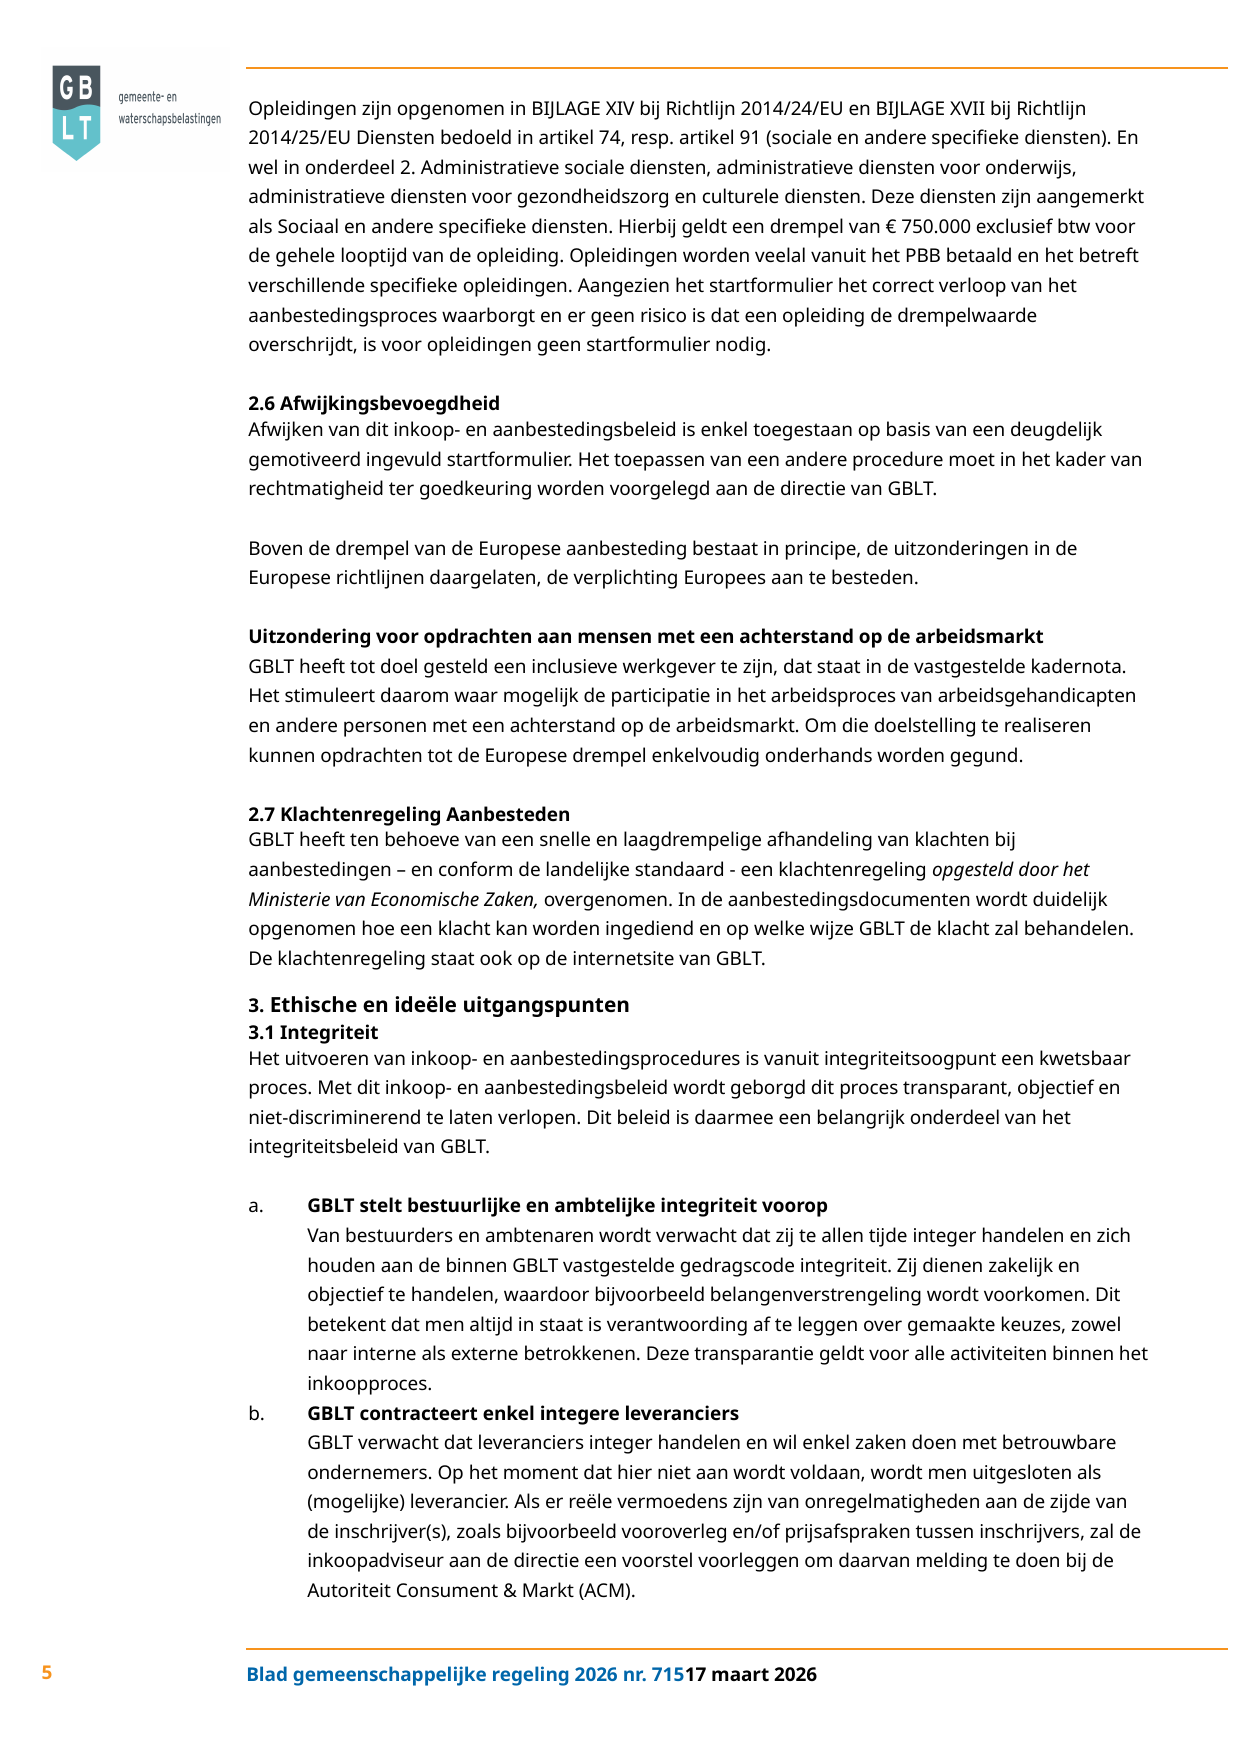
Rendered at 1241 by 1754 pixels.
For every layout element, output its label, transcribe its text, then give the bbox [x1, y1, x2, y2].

picture [41, 47, 231, 172]
text Uitzondering voor opdrachten aan mensen met een achterstand op de arbeidsmarkt [248, 623, 1152, 649]
text Het uitvoeren van inkoop- en aanbestedingsprocedures is vanuit integriteitsoogpunt een kwetsbaar proces. Met dit inkoop- en aanbestedingsbeleid wordt geborgd dit proces transparant, objectief en niet-discriminerend te laten verlopen. Dit beleid is daarmee een belangrijk onderdeel van het integriteitsbeleid van GBLT. [248, 1045, 1152, 1159]
list GBLT contracteert enkel integere leveranciers [248, 1400, 1152, 1426]
text Boven de drempel van de Europese aanbesteding bestaat in principe, de uitzonderingen in de Europese richtlijnen daargelaten, de verplichting Europees aan te besteden. [248, 535, 1152, 590]
text Afwijken van dit inkoop- en aanbestedingsbeleid is enkel toegestaan op basis van een deugdelijk gemotiveerd ingevuld startformulier. Het toepassen van een andere procedure moet in het kader van rechtmatigheid ter goedkeuring worden voorgelegd aan de directie van GBLT. [248, 416, 1152, 501]
list GBLT verwacht dat leveranciers integer handelen en wil enkel zaken doen met betrouwbare ondernemers. Op het moment dat hier niet aan wordt voldaan, wordt men uitgesloten als (mogelijke) leverancier. Als er reële vermoedens zijn van onregelmatigheden aan de zijde van de inschrijver(s), zoals bijvoorbeeld vooroverleg en/of prijsafspraken tussen inschrijvers, zal de inkoopadviseur aan de directie een voorstel voorleggen om daarvan melding te doen bij de Autoriteit Consument & Markt (ACM). [248, 1429, 1152, 1603]
list GBLT stelt bestuurlijke en ambtelijke integriteit voorop [248, 1193, 1152, 1218]
text 2.7 Klachtenregeling Aanbesteden [248, 801, 1152, 827]
text 3.1 Integriteit [248, 1019, 1152, 1045]
text Opleidingen zijn opgenomen in BIJLAGE XIV bij Richtlijn 2014/24/EU en BIJLAGE XVII bij Richtlijn 2014/25/EU Diensten bedoeld in artikel 74, resp. artikel 91 (sociale en andere specifieke diensten). En wel in onderdeel 2. Administratieve sociale diensten, administratieve diensten voor onderwijs, administratieve diensten voor gezondheidszorg en culturele diensten. Deze diensten zijn aangemerkt als Sociaal en andere specifieke diensten. Hierbij geldt een drempel van € 750.000 exclusief btw voor de gehele looptijd van de opleiding. Opleidingen worden veelal vanuit het PBB betaald en het betreft verschillende specifieke opleidingen. Aangezien het startformulier het correct verloop van het aanbestedingsproces waarborgt en er geen risico is dat een opleiding de drempelwaarde overschrijdt, is voor opleidingen geen startformulier nodig. [248, 95, 1152, 357]
text GBLT heeft ten behoeve van een snelle en laagdrempelige afhandeling van klachten bij aanbestedingen – en conform de landelijke standaard - een klachtenregeling opgesteld door het Ministerie van Economische Zaken, overgenomen. In de aanbestedingsdocumenten wordt duidelijk opgenomen hoe een klacht kan worden ingediend en op welke wijze GBLT de klacht zal behandelen. De klachtenregeling staat ook op de internetsite van GBLT. [248, 827, 1152, 971]
text 3. Ethische en ideële uitgangspunten [248, 991, 1152, 1019]
text 2.6 Afwijkingsbevoegdheid [248, 391, 1152, 416]
list Van bestuurders en ambtenaren wordt verwacht dat zij te allen tijde integer handelen en zich houden aan de binnen GBLT vastgestelde gedragscode integriteit. Zij dienen zakelijk en objectief te handelen, waardoor bijvoorbeeld belangenverstrengeling wordt voorkomen. Dit betekent dat men altijd in staat is verantwoording af te leggen over gemaakte keuzes, zowel naar interne als externe betrokkenen. Deze transparantie geldt voor alle activiteiten binnen het inkoopproces. [248, 1222, 1152, 1396]
text GBLT heeft tot doel gesteld een inclusieve werkgever te zijn, dat staat in de vastgestelde kadernota. Het stimuleert daarom waar mogelijk de participatie in het arbeidsproces van arbeidsgehandicapten en andere personen met een achterstand op de arbeidsmarkt. Om die doelstelling te realiseren kunnen opdrachten tot de Europese drempel enkelvoudig onderhands worden gegund. [248, 653, 1152, 767]
